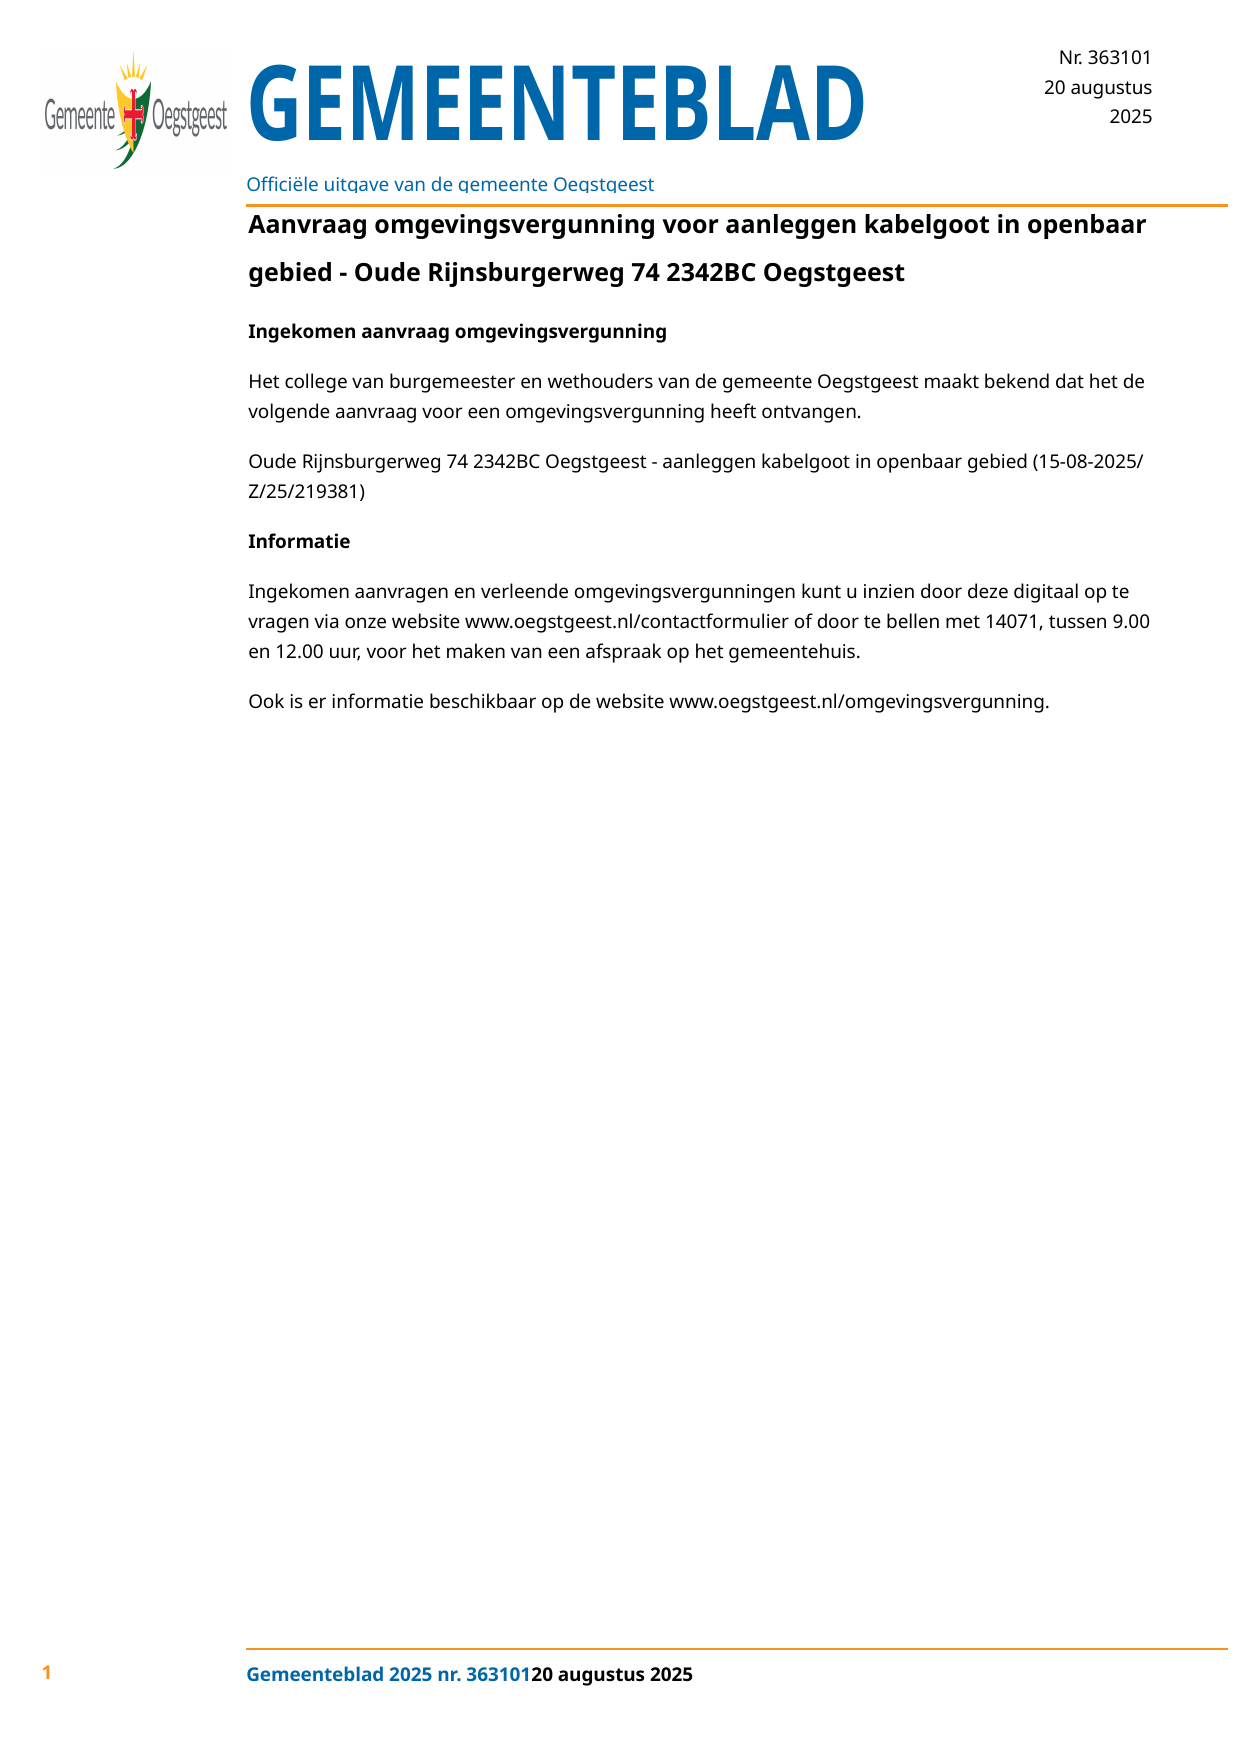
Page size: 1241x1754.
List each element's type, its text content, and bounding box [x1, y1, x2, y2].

text Het college van burgemeester en wethouders van de gemeente Oegstgeest maakt bekend dat het de volgende aanvraag voor een omgevingsvergunning heeft ontvangen. [248, 368, 1152, 424]
text Ingekomen aanvraag omgevingsvergunning [248, 318, 1152, 344]
text Aanvraag omgevingsvergunning voor aanleggen kabelgoot in openbaar gebied - Oude Rijnsburgerweg 74 2342BC Oegstgeest [248, 207, 1152, 288]
text Ook is er informatie beschikbaar op de website www.oegstgeest.nl/omgevingsvergunning. [248, 688, 1152, 714]
picture [41, 47, 231, 172]
text Informatie [248, 528, 1152, 554]
text Ingekomen aanvragen en verleende omgevingsvergunningen kunt u inzien door deze digitaal op te vragen via onze website www.oegstgeest.nl/contactformulier of door te bellen met 14071, tussen 9.00 en 12.00 uur, voor het maken van een afspraak op het gemeentehuis. [248, 579, 1152, 664]
text Oude Rijnsburgerweg 74 2342BC Oegstgeest - aanleggen kabelgoot in openbaar gebied (15-08-2025/ Z/25/219381) [248, 448, 1152, 504]
